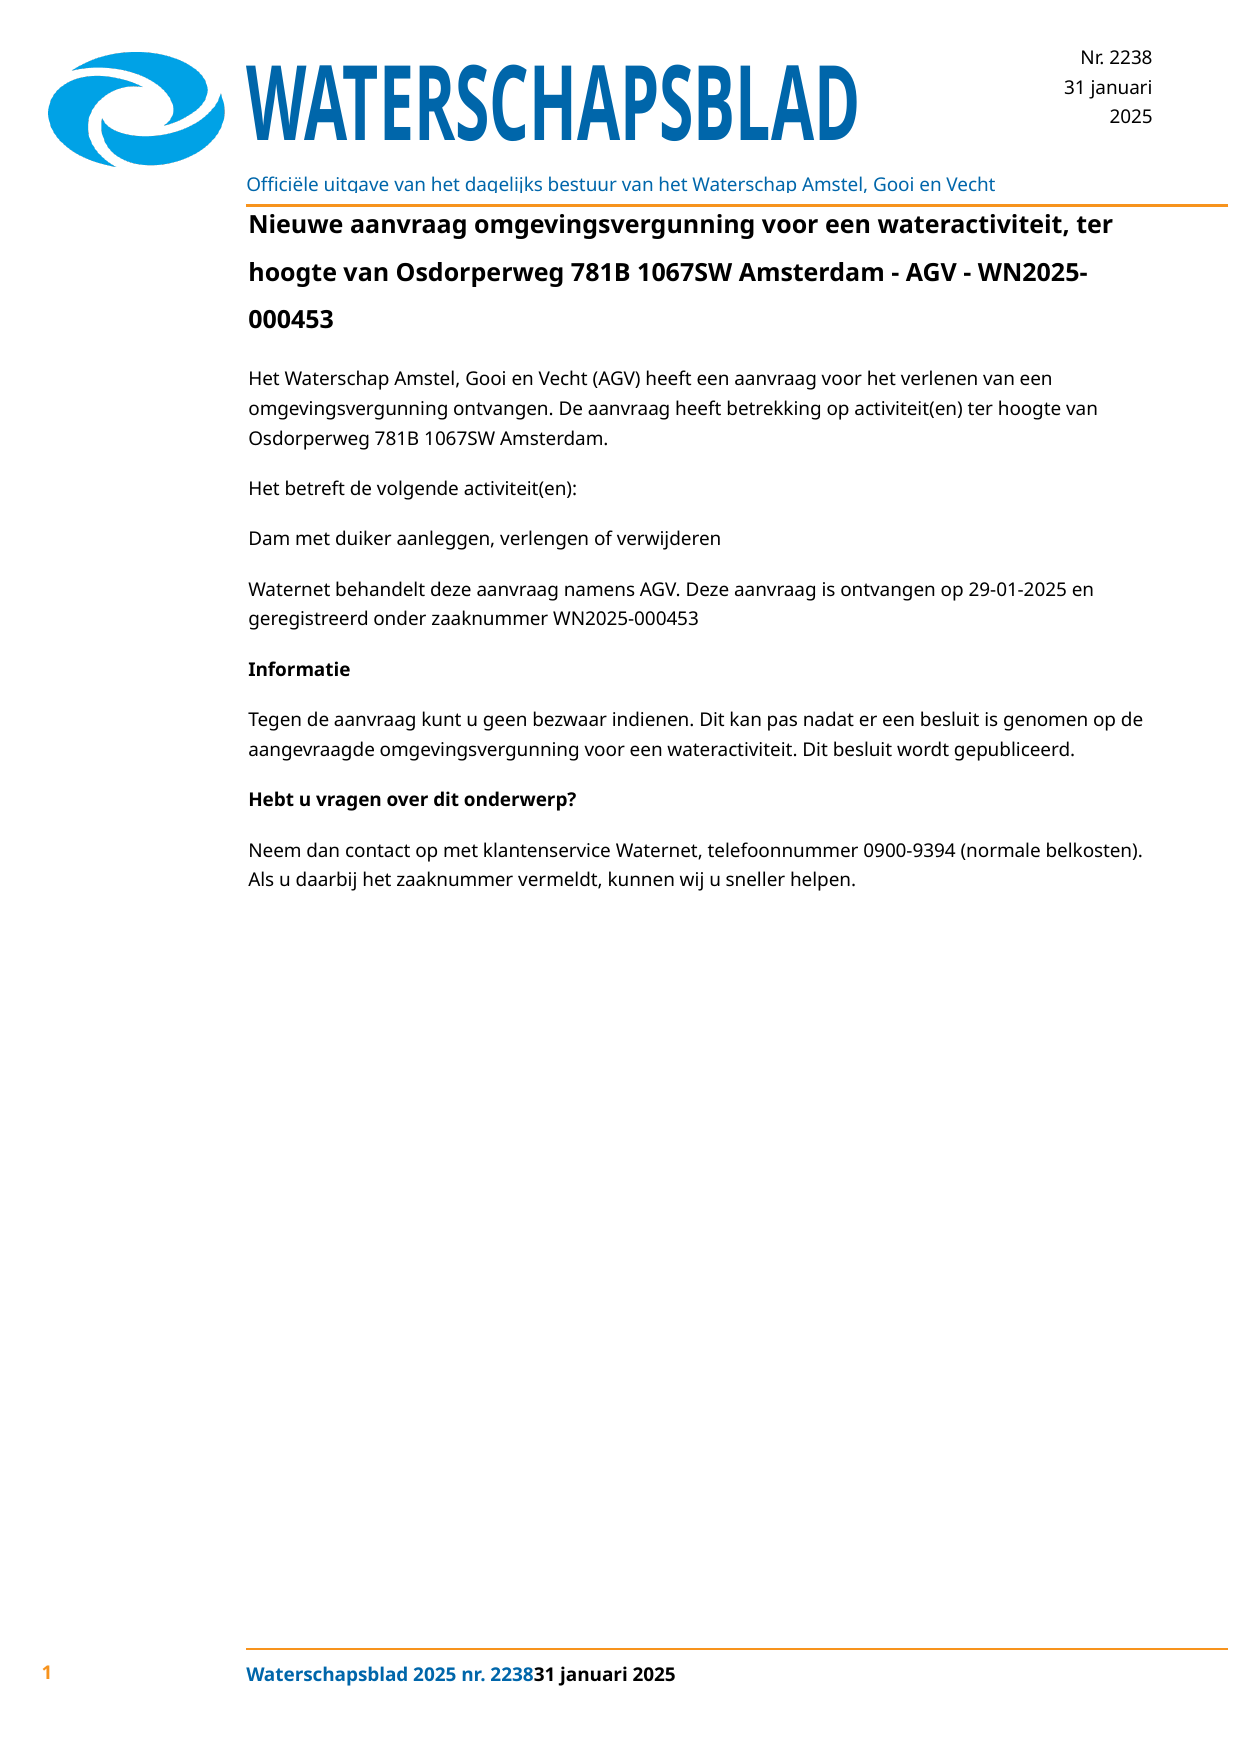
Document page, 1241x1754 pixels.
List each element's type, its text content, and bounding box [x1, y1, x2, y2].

text Waternet behandelt deze aanvraag namens AGV. Deze aanvraag is ontvangen op 29-01-2025 en geregistreerd onder zaaknummer WN2025-000453 [248, 576, 1152, 631]
text Het Waterschap Amstel, Gooi en Vecht (AGV) heeft een aanvraag voor het verlenen van een omgevingsvergunning ontvangen. De aanvraag heeft betrekking op activiteit(en) ter hoogte van Osdorperweg 781B 1067SW Amsterdam. [248, 366, 1152, 450]
text Informatie [248, 656, 1152, 682]
text Het betreft de volgende activiteit(en): [248, 475, 1152, 501]
text Neem dan contact op met klantenservice Waternet, telefoonnummer 0900-9394 (normale belkosten). Als u daarbij het zaaknummer vermeldt, kunnen wij u sneller helpen. [248, 837, 1152, 892]
text Hebt u vragen over dit onderwerp? [248, 786, 1152, 812]
text Nieuwe aanvraag omgevingsvergunning voor een wateractiviteit, ter hoogte van Osdorperweg 781B 1067SW Amsterdam - AGV - WN2025-000453 [248, 207, 1152, 336]
text Dam met duiker aanleggen, verlengen of verwijderen [248, 526, 1152, 551]
picture [41, 47, 231, 172]
text Tegen de aanvraag kunt u geen bezwaar indienen. Dit kan pas nadat er een besluit is genomen op de aangevraagde omgevingsvergunning voor een wateractiviteit. Dit besluit wordt gepubliceerd. [248, 706, 1152, 762]
